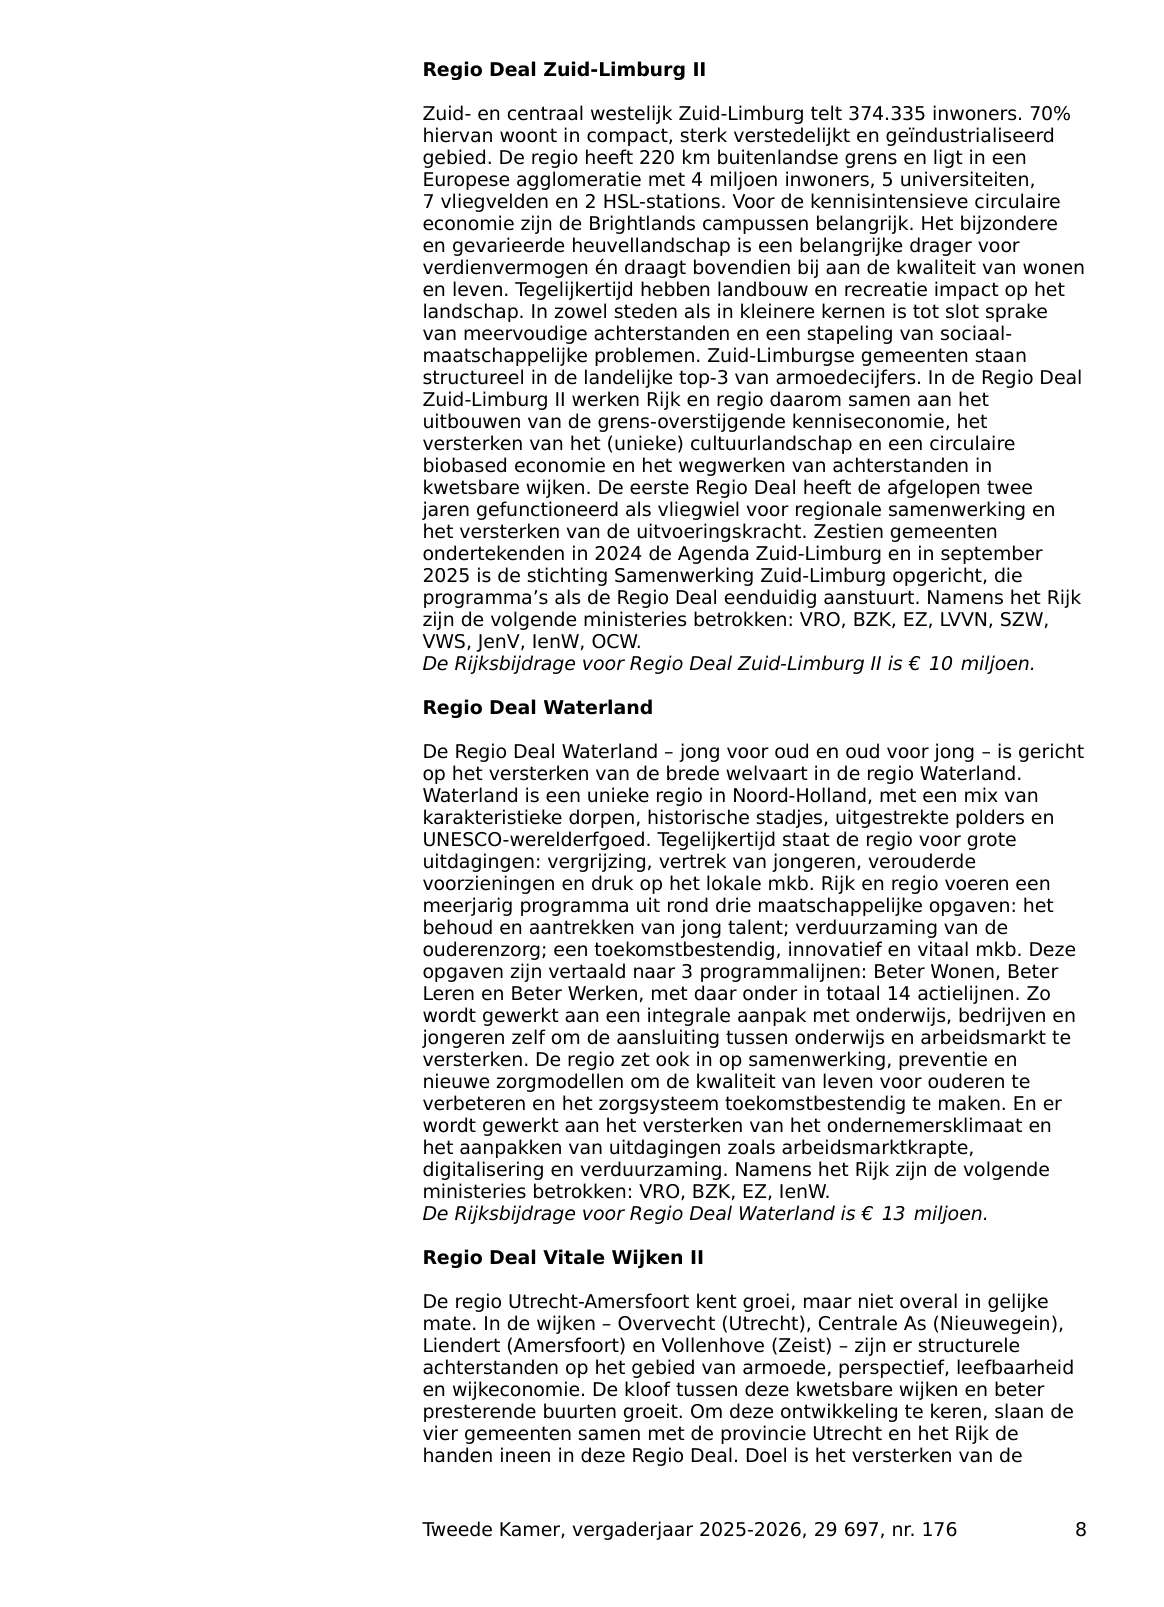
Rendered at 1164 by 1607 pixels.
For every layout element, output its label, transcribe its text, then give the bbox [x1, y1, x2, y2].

text De Regio Deal Waterland – jong voor oud en oud voor jong – is gericht op het versterken van de brede welvaart in de regio Waterland. Waterland is een unieke regio in Noord-Holland, met een mix van karakteristieke dorpen, historische stadjes, uitgestrekte polders en UNESCO-werelderfgoed. Tegelijkertijd staat de regio voor grote uitdagingen: vergrijzing, vertrek van jongeren, verouderde voorzieningen en druk op het lokale mkb. Rijk en regio voeren een meerjarig programma uit rond drie maatschappelijke opgaven: het behoud en aantrekken van jong talent; verduurzaming van de ouderenzorg; een toekomstbestendig, innovatief en vitaal mkb. Deze opgaven zijn vertaald naar 3 programmalijnen: Beter Wonen, Beter Leren en Beter Werken, met daar onder in totaal 14 actielijnen. Zo wordt gewerkt aan een integrale aanpak met onderwijs, bedrijven en jongeren zelf om de aansluiting tussen onderwijs en arbeidsmarkt te versterken. De regio zet ook in op samenwerking, preventie en nieuwe zorgmodellen om de kwaliteit van leven voor ouderen te verbeteren en het zorgsysteem toekomstbestendig te maken. En er wordt gewerkt aan het versterken van het ondernemersklimaat en het aanpakken van uitdagingen zoals arbeidsmarktkrapte, digitalisering en verduurzaming. Namens het Rijk zijn de volgende ministeries betrokken: VRO, BZK, EZ, IenW. [422, 741, 1087, 1203]
subtitle Regio Deal Waterland [422, 697, 1087, 719]
text De Rijksbijdrage voor Regio Deal Zuid-Limburg II is € 10 miljoen. [422, 653, 1087, 675]
text De regio Utrecht-Amersfoort kent groei, maar niet overal in gelijke mate. In de wijken – Overvecht (Utrecht), Centrale As (Nieuwegein), Liendert (Amersfoort) en Vollenhove (Zeist) – zijn er structurele achterstanden op het gebied van armoede, perspectief, leefbaarheid en wijkeconomie. De kloof tussen deze kwetsbare wijken en beter presterende buurten groeit. Om deze ontwikkeling te keren, slaan de vier gemeenten samen met de provincie Utrecht en het Rijk de handen ineen in deze Regio Deal. Doel is het versterken van de [422, 1291, 1087, 1467]
text Zuid- en centraal westelijk Zuid-Limburg telt 374.335 inwoners. 70% hiervan woont in compact, sterk verstedelijkt en geïndustrialiseerd gebied. De regio heeft 220 km buitenlandse grens en ligt in een Europese agglomeratie met 4 miljoen inwoners, 5 universiteiten, 7 vliegvelden en 2 HSL-stations. Voor de kennisintensieve circulaire economie zijn de Brightlands campussen belangrijk. Het bijzondere en gevarieerde heuvellandschap is een belangrijke drager voor verdienvermogen én draagt bovendien bij aan de kwaliteit van wonen en leven. Tegelijkertijd hebben landbouw en recreatie impact op het landschap. In zowel steden als in kleinere kernen is tot slot sprake van meervoudige achterstanden en een stapeling van sociaal-maatschappelijke problemen. Zuid-Limburgse gemeenten staan structureel in de landelijke top-3 van armoedecijfers. In de Regio Deal Zuid-Limburg II werken Rijk en regio daarom samen aan het uitbouwen van de grens-overstijgende kenniseconomie, het versterken van het (unieke) cultuurlandschap en een circulaire biobased economie en het wegwerken van achterstanden in kwetsbare wijken. De eerste Regio Deal heeft de afgelopen twee jaren gefunctioneerd als vliegwiel voor regionale samenwerking en het versterken van de uitvoeringskracht. Zestien gemeenten ondertekenden in 2024 de Agenda Zuid-Limburg en in september 2025 is de stichting Samenwerking Zuid-Limburg opgericht, die programma’s als de Regio Deal eenduidig aanstuurt. Namens het Rijk zijn de volgende ministeries betrokken: VRO, BZK, EZ, LVVN, SZW, VWS, JenV, IenW, OCW. [422, 103, 1087, 653]
subtitle Regio Deal Vitale Wijken II [422, 1247, 1087, 1269]
subtitle Regio Deal Zuid-Limburg II [422, 59, 1087, 81]
text De Rijksbijdrage voor Regio Deal Waterland is € 13 miljoen. [422, 1203, 1087, 1224]
